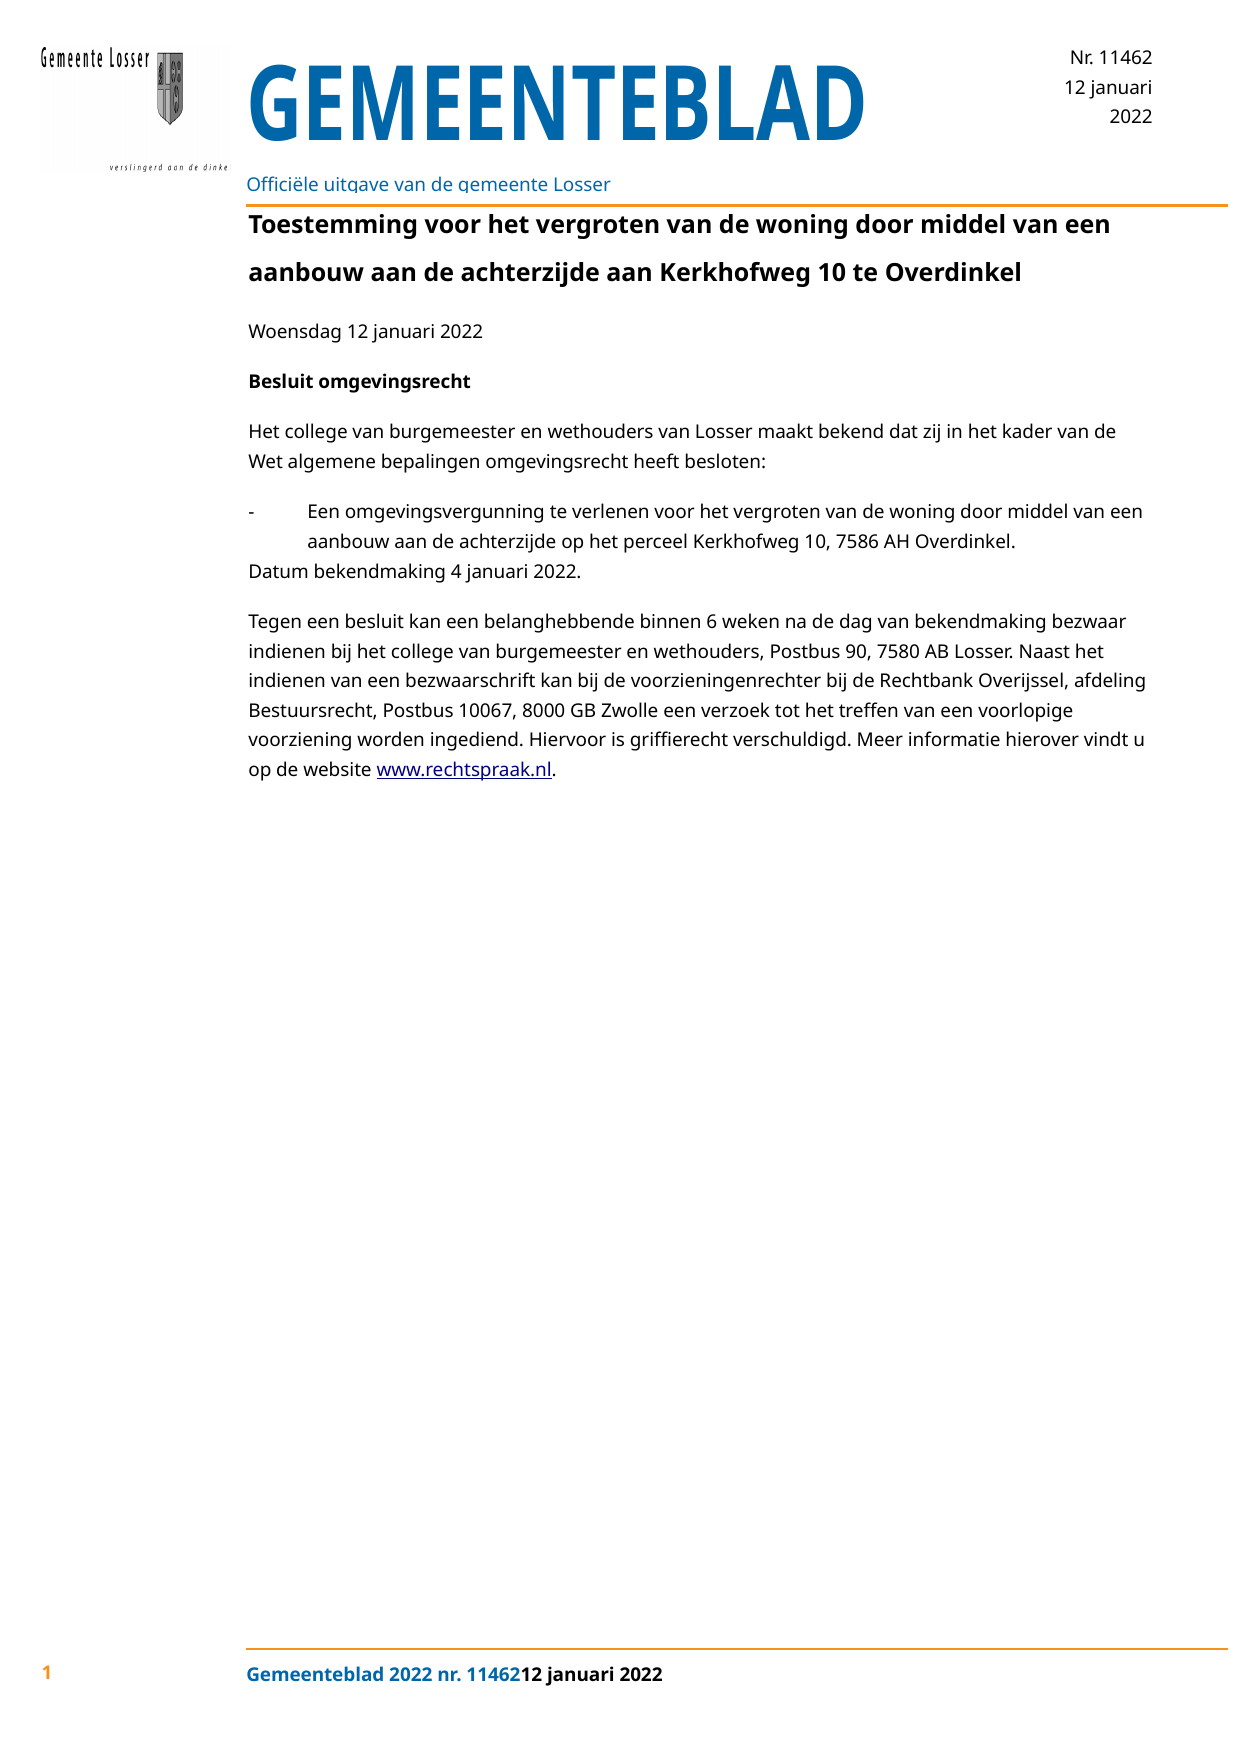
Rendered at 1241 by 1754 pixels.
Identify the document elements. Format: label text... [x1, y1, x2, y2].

text Besluit omgevingsrecht [248, 368, 1152, 394]
text Tegen een besluit kan een belanghebbende binnen 6 weken na de dag van bekendmaking bezwaar indienen bij het college van burgemeester en wethouders, Postbus 90, 7580 AB Losser. Naast het indienen van een bezwaarschrift kan bij de voorzieningenrechter bij de Rechtbank Overijssel, afdeling Bestuursrecht, Postbus 10067, 8000 GB Zwolle een verzoek tot het treffen van een voorlopige voorziening worden ingediend. Hiervoor is griffierecht verschuldigd. Meer informatie hierover vindt u op de website www.rechtspraak.nl. [248, 608, 1152, 782]
text Datum bekendmaking 4 januari 2022. [248, 558, 1152, 584]
text Toestemming voor het vergroten van de woning door middel van een aanbouw aan de achterzijde aan Kerkhofweg 10 te Overdinkel [248, 207, 1152, 288]
text Het college van burgemeester en wethouders van Losser maakt bekend dat zij in het kader van de Wet algemene bepalingen omgevingsrecht heeft besloten: [248, 419, 1152, 474]
picture [41, 47, 231, 172]
text Woensdag 12 januari 2022 [248, 318, 1152, 344]
list Een omgevingsvergunning te verlenen voor het vergroten van de woning door middel van een aanbouw aan de achterzijde op het perceel Kerkhofweg 10, 7586 AH Overdinkel. [248, 499, 1152, 554]
